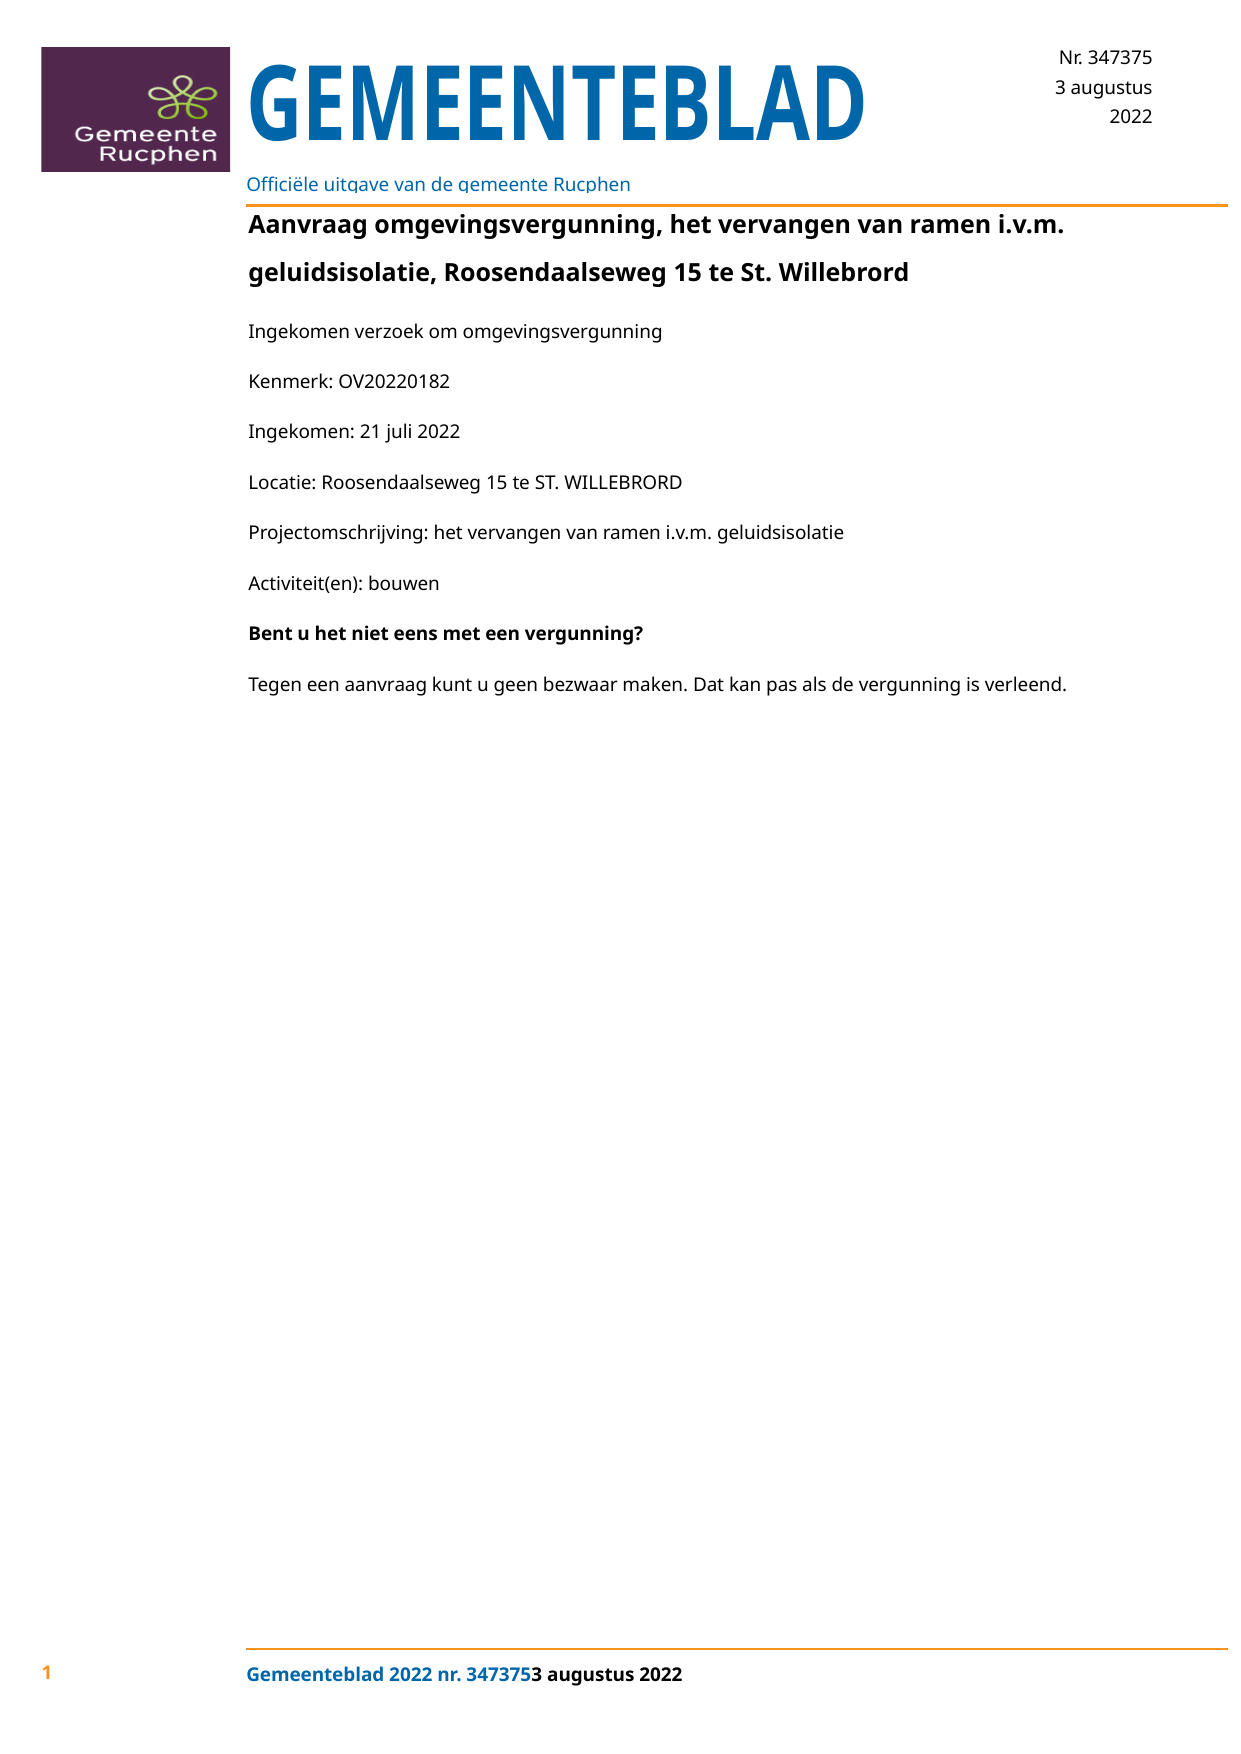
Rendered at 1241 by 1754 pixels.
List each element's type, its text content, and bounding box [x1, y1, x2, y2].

text Tegen een aanvraag kunt u geen bezwaar maken. Dat kan pas als de vergunning is verleend. [248, 671, 1152, 697]
text Ingekomen verzoek om omgevingsvergunning [248, 318, 1152, 344]
text Projectomschrijving: het vervangen van ramen i.v.m. geluidsisolatie [248, 519, 1152, 545]
text Ingekomen: 21 juli 2022 [248, 419, 1152, 444]
text Locatie: Roosendaalseweg 15 te ST. WILLEBRORD [248, 469, 1152, 495]
picture [41, 47, 231, 172]
text Activiteit(en): bouwen [248, 570, 1152, 596]
text Aanvraag omgevingsvergunning, het vervangen van ramen i.v.m. geluidsisolatie, Roosendaalseweg 15 te St. Willebrord [248, 207, 1152, 288]
text Bent u het niet eens met een vergunning? [248, 620, 1152, 646]
text Kenmerk: OV20220182 [248, 368, 1152, 394]
